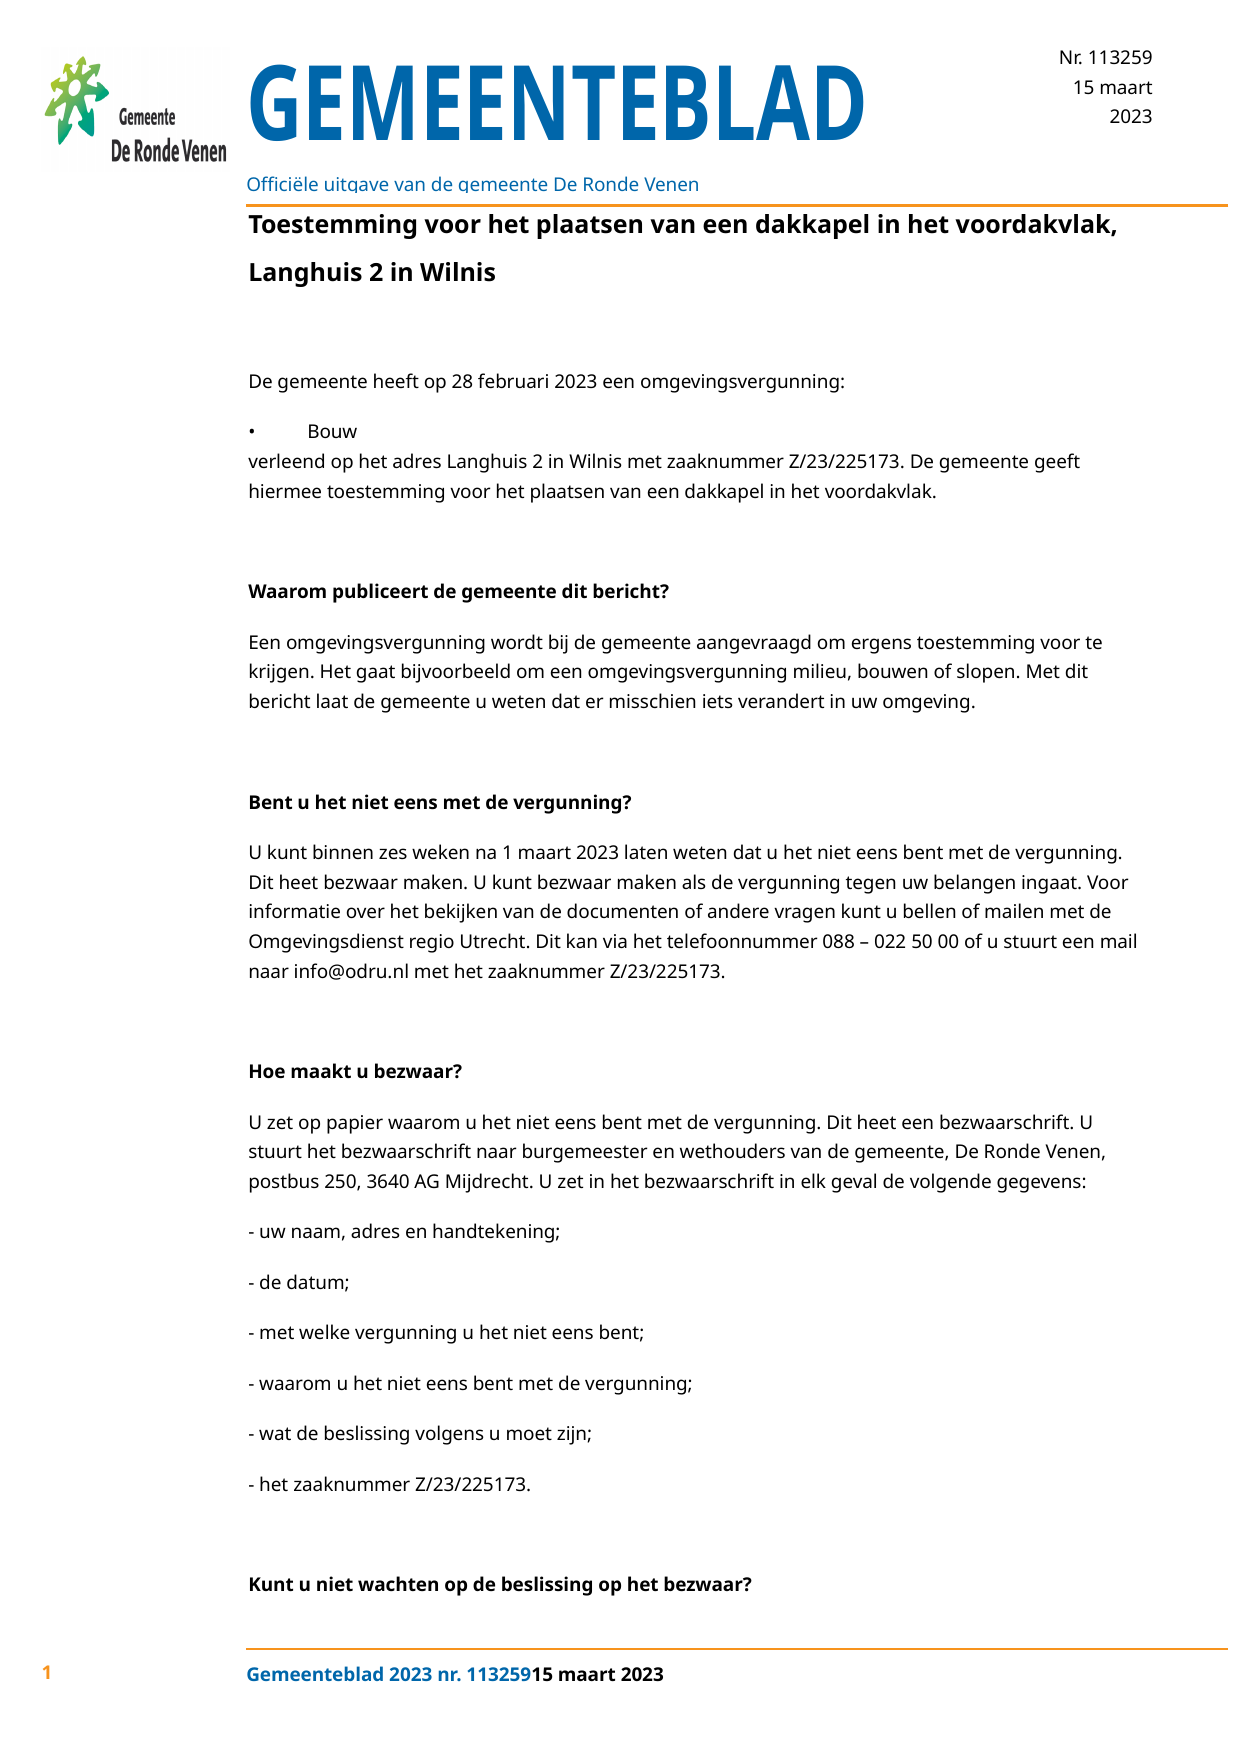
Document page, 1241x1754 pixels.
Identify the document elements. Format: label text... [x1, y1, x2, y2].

text - met welke vergunning u het niet eens bent; [248, 1319, 1152, 1345]
text Hoe maakt u bezwaar? [248, 1059, 1152, 1084]
picture [41, 47, 231, 172]
text - waarom u het niet eens bent met de vergunning; [248, 1370, 1152, 1396]
text Waarom publiceert de gemeente dit bericht? [248, 579, 1152, 604]
text De gemeente heeft op 28 februari 2023 een omgevingsvergunning: [248, 368, 1152, 394]
list Bouw [248, 419, 1152, 444]
text - het zaaknummer Z/23/225173. [248, 1471, 1152, 1497]
text Een omgevingsvergunning wordt bij de gemeente aangevraagd om ergens toestemming voor te krijgen. Het gaat bijvoorbeeld om een omgevingsvergunning milieu, bouwen of slopen. Met dit bericht laat de gemeente u weten dat er misschien iets verandert in uw omgeving. [248, 629, 1152, 714]
text - uw naam, adres en handtekening; [248, 1219, 1152, 1244]
text Bent u het niet eens met de vergunning? [248, 789, 1152, 815]
text U zet op papier waarom u het niet eens bent met de vergunning. Dit heet een bezwaarschrift. U stuurt het bezwaarschrift naar burgemeester en wethouders van de gemeente, De Ronde Venen, postbus 250, 3640 AG Mijdrecht. U zet in het bezwaarschrift in elk geval de volgende gegevens: [248, 1109, 1152, 1194]
text Toestemming voor het plaatsen van een dakkapel in het voordakvlak, Langhuis 2 in Wilnis [248, 207, 1152, 288]
text verleend op het adres Langhuis 2 in Wilnis met zaaknummer Z/23/225173. De gemeente geeft hiermee toestemming voor het plaatsen van een dakkapel in het voordakvlak. [248, 448, 1152, 504]
text Kunt u niet wachten op de beslissing op het bezwaar? [248, 1572, 1152, 1597]
text - de datum; [248, 1269, 1152, 1295]
text - wat de beslissing volgens u moet zijn; [248, 1420, 1152, 1446]
text U kunt binnen zes weken na 1 maart 2023 laten weten dat u het niet eens bent met de vergunning. Dit heet bezwaar maken. U kunt bezwaar maken als de vergunning tegen uw belangen ingaat. Voor informatie over het bekijken van de documenten of andere vragen kunt u bellen of mailen met de Omgevingsdienst regio Utrecht. Dit kan via het telefoonnummer 088 – 022 50 00 of u stuurt een mail naar info@odru.nl met het zaaknummer Z/23/225173. [248, 839, 1152, 984]
